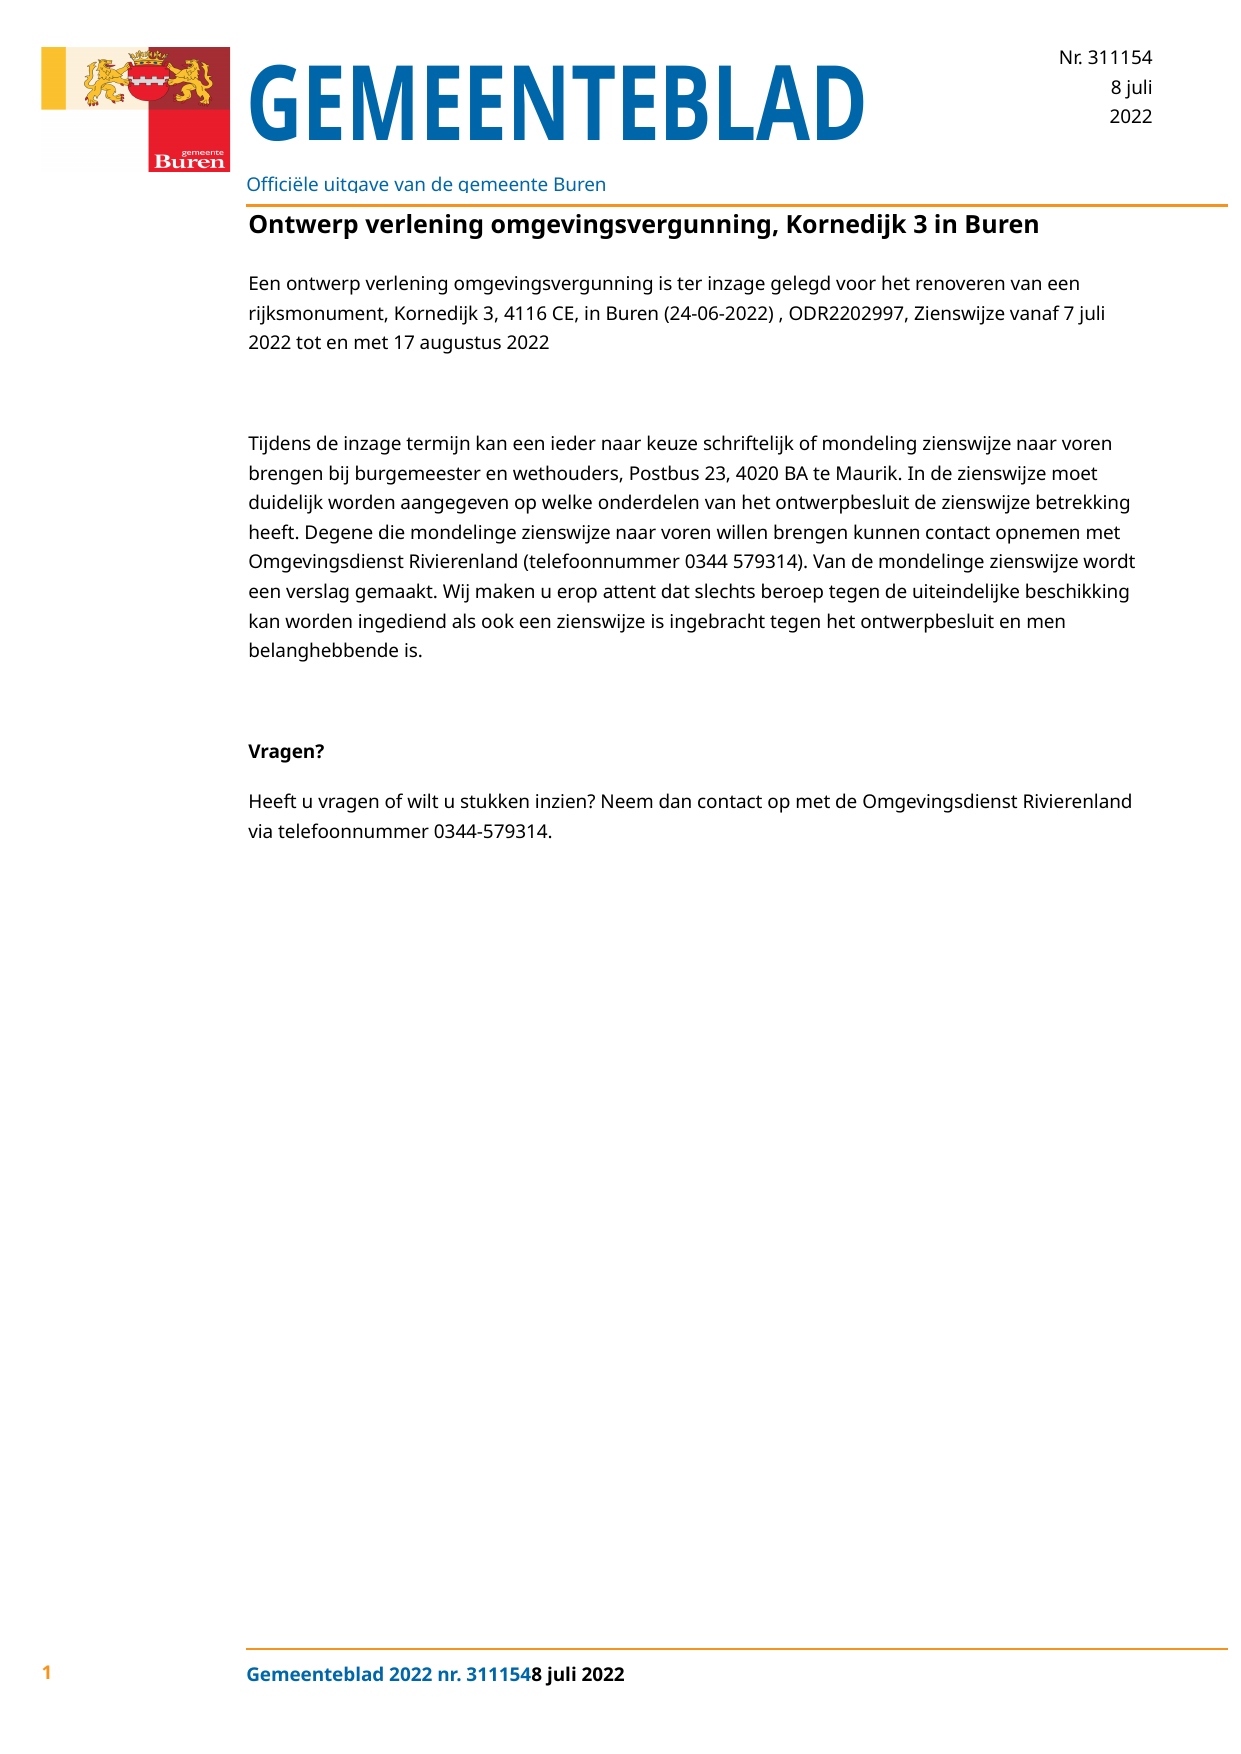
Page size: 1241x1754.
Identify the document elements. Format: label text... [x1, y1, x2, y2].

text Tijdens de inzage termijn kan een ieder naar keuze schriftelijk of mondeling zienswijze naar voren brengen bij burgemeester en wethouders, Postbus 23, 4020 BA te Maurik. In de zienswijze moet duidelijk worden aangegeven op welke onderdelen van het ontwerpbesluit de zienswijze betrekking heeft. Degene die mondelinge zienswijze naar voren willen brengen kunnen contact opnemen met Omgevingsdienst Rivierenland (telefoonnummer 0344 579314). Van de mondelinge zienswijze wordt een verslag gemaakt. Wij maken u erop attent dat slechts beroep tegen de uiteindelijke beschikking kan worden ingediend als ook een zienswijze is ingebracht tegen het ontwerpbesluit en men belanghebbende is. [248, 430, 1152, 663]
text Heeft u vragen of wilt u stukken inzien? Neem dan contact op met de Omgevingsdienst Rivierenland via telefoonnummer 0344-579314. [248, 789, 1152, 844]
picture [41, 47, 231, 172]
text Ontwerp verlening omgevingsvergunning, Kornedijk 3 in Buren [248, 207, 1152, 241]
text Een ontwerp verlening omgevingsvergunning is ter inzage gelegd voor het renoveren van een rijksmonument, Kornedijk 3, 4116 CE, in Buren (24-06-2022) , ODR2202997, Zienswijze vanaf 7 juli 2022 tot en met 17 augustus 2022 [248, 270, 1152, 355]
text Vragen? [248, 738, 1152, 764]
